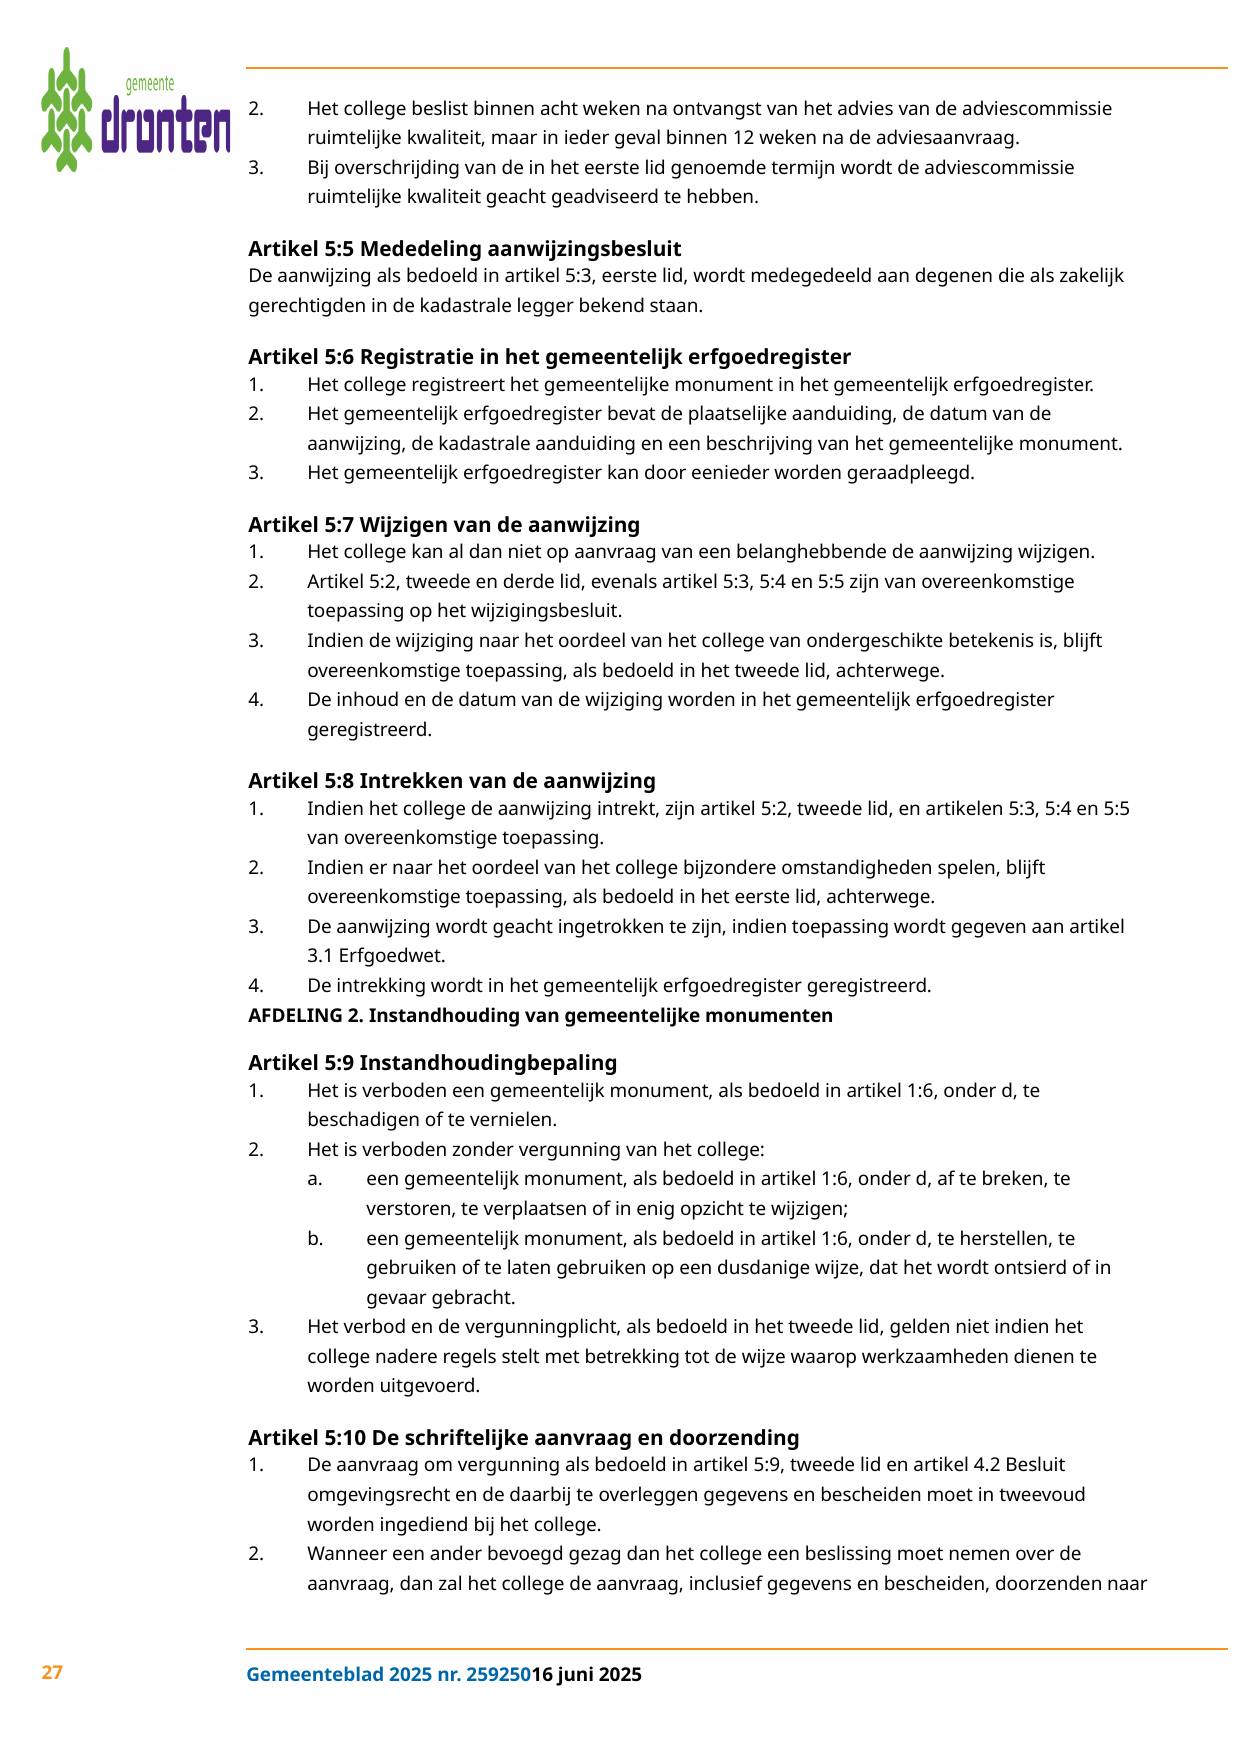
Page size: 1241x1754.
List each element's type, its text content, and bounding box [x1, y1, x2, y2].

list Het is verboden een gemeentelijk monument, als bedoeld in artikel 1:6, onder d, te beschadigen of te vernielen. [248, 1077, 1152, 1132]
list Artikel 5:2, tweede en derde lid, evenals artikel 5:3, 5:4 en 5:5 zijn van overeenkomstige toepassing op het wijzigingsbesluit. [248, 568, 1152, 623]
text De aanwijzing als bedoeld in artikel 5:3, eerste lid, wordt medegedeeld aan degenen die als zakelijk gerechtigden in de kadastrale legger bekend staan. [248, 262, 1152, 318]
text Artikel 5:7 Wijzigen van de aanwijzing [248, 510, 1152, 538]
list De intrekking wordt in het gemeentelijk erfgoedregister geregistreerd. [248, 972, 1152, 998]
list De inhoud en de datum van de wijziging worden in het gemeentelijk erfgoedregister geregistreerd. [248, 686, 1152, 742]
text Artikel 5:8 Intrekken van de aanwijzing [248, 766, 1152, 795]
list Indien de wijziging naar het oordeel van het college van ondergeschikte betekenis is, blijft overeenkomstige toepassing, als bedoeld in het tweede lid, achterwege. [248, 627, 1152, 682]
text Artikel 5:9 Instandhoudingbepaling [248, 1048, 1152, 1077]
list een gemeentelijk monument, als bedoeld in artikel 1:6, onder d, af te breken, te verstoren, te verplaatsen of in enig opzicht te wijzigen; [307, 1166, 1152, 1221]
list Het is verboden zonder vergunning van het college: [248, 1136, 1152, 1162]
list De aanwijzing wordt geacht ingetrokken te zijn, indien toepassing wordt gegeven aan artikel 3.1 Erfgoedwet. [248, 913, 1152, 968]
text Artikel 5:5 Mededeling aanwijzingsbesluit [248, 234, 1152, 262]
list Het gemeentelijk erfgoedregister bevat de plaatselijke aanduiding, de datum van de aanwijzing, de kadastrale aanduiding en een beschrijving van het gemeentelijke monument. [248, 400, 1152, 456]
text Artikel 5:10 De schriftelijke aanvraag en doorzending [248, 1423, 1152, 1452]
list Het college registreert het gemeentelijke monument in het gemeentelijk erfgoedregister. [248, 371, 1152, 397]
list Indien het college de aanwijzing intrekt, zijn artikel 5:2, tweede lid, en artikelen 5:3, 5:4 en 5:5 van overeenkomstige toepassing. [248, 795, 1152, 850]
text Artikel 5:6 Registratie in het gemeentelijk erfgoedregister [248, 342, 1152, 371]
list Het gemeentelijk erfgoedregister kan door eenieder worden geraadpleegd. [248, 459, 1152, 485]
list Het verbod en de vergunningplicht, als bedoeld in het tweede lid, gelden niet indien het college nadere regels stelt met betrekking tot de wijze waarop werkzaamheden dienen te worden uitgevoerd. [248, 1313, 1152, 1398]
list Bij overschrijding van de in het eerste lid genoemde termijn wordt de adviescommissie ruimtelijke kwaliteit geacht geadviseerd te hebben. [248, 154, 1152, 209]
list Indien er naar het oordeel van het college bijzondere omstandigheden spelen, blijft overeenkomstige toepassing, als bedoeld in het eerste lid, achterwege. [248, 854, 1152, 909]
list een gemeentelijk monument, als bedoeld in artikel 1:6, onder d, te herstellen, te gebruiken of te laten gebruiken op een dusdanige wijze, dat het wordt ontsierd of in gevaar gebracht. [307, 1225, 1152, 1310]
text AFDELING 2. Instandhouding van gemeentelijke monumenten [248, 1002, 1152, 1028]
list Het college kan al dan niet op aanvraag van een belanghebbende de aanwijzing wijzigen. [248, 538, 1152, 564]
list De aanvraag om vergunning als bedoeld in artikel 5:9, tweede lid en artikel 4.2 Besluit omgevingsrecht en de daarbij te overleggen gegevens en bescheiden moet in tweevoud worden ingediend bij het college. [248, 1452, 1152, 1536]
picture [41, 47, 231, 172]
list Wanneer een ander bevoegd gezag dan het college een beslissing moet nemen over de aanvraag, dan zal het college de aanvraag, inclusief gegevens en bescheiden, doorzenden naar [248, 1540, 1152, 1596]
list Het college beslist binnen acht weken na ontvangst van het advies van de adviescommissie ruimtelijke kwaliteit, maar in ieder geval binnen 12 weken na de adviesaanvraag. [248, 95, 1152, 150]
